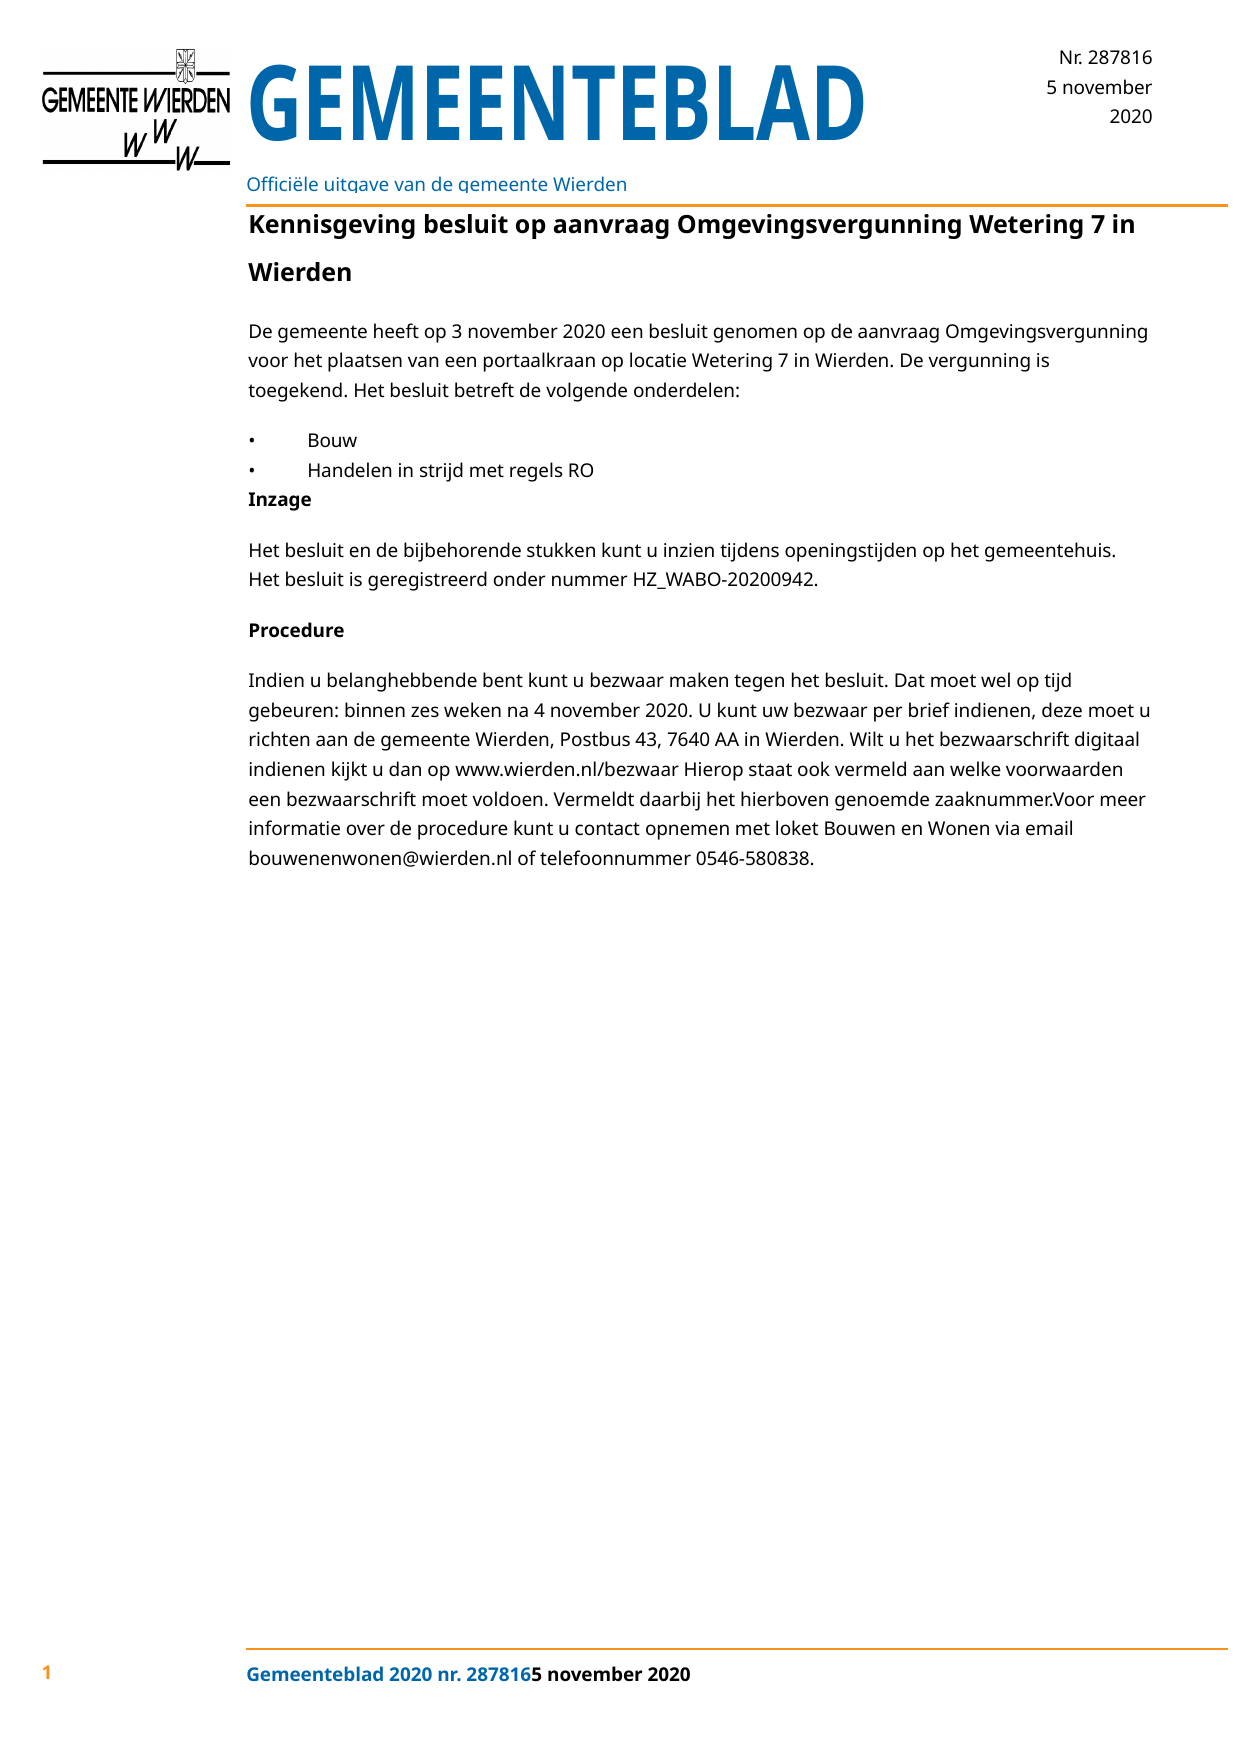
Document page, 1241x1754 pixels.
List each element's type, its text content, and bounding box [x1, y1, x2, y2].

text Het besluit en de bijbehorende stukken kunt u inzien tijdens openingstijden op het gemeentehuis. Het besluit is geregistreerd onder nummer HZ_WABO-20200942. [248, 537, 1152, 592]
text Indien u belanghebbende bent kunt u bezwaar maken tegen het besluit. Dat moet wel op tijd gebeuren: binnen zes weken na 4 november 2020. U kunt uw bezwaar per brief indienen, deze moet u richten aan de gemeente Wierden, Postbus 43, 7640 AA in Wierden. Wilt u het bezwaarschrift digitaal indienen kijkt u dan op www.wierden.nl/bezwaar Hierop staat ook vermeld aan welke voorwaarden een bezwaarschrift moet voldoen. Vermeldt daarbij het hierboven genoemde zaaknummer.Voor meer informatie over de procedure kunt u contact opnemen met loket Bouwen en Wonen via email bouwenenwonen@wierden.nl of telefoonnummer 0546-580838. [248, 667, 1152, 871]
list Bouw [248, 427, 1152, 453]
text De gemeente heeft op 3 november 2020 een besluit genomen op de aanvraag Omgevingsvergunning voor het plaatsen van een portaalkraan op locatie Wetering 7 in Wierden. De vergunning is toegekend. Het besluit betreft de volgende onderdelen: [248, 318, 1152, 403]
text Procedure [248, 617, 1152, 643]
picture [41, 47, 231, 172]
text Kennisgeving besluit op aanvraag Omgevingsvergunning Wetering 7 in Wierden [248, 207, 1152, 288]
list Handelen in strijd met regels RO [248, 457, 1152, 483]
text Inzage [248, 487, 1152, 512]
